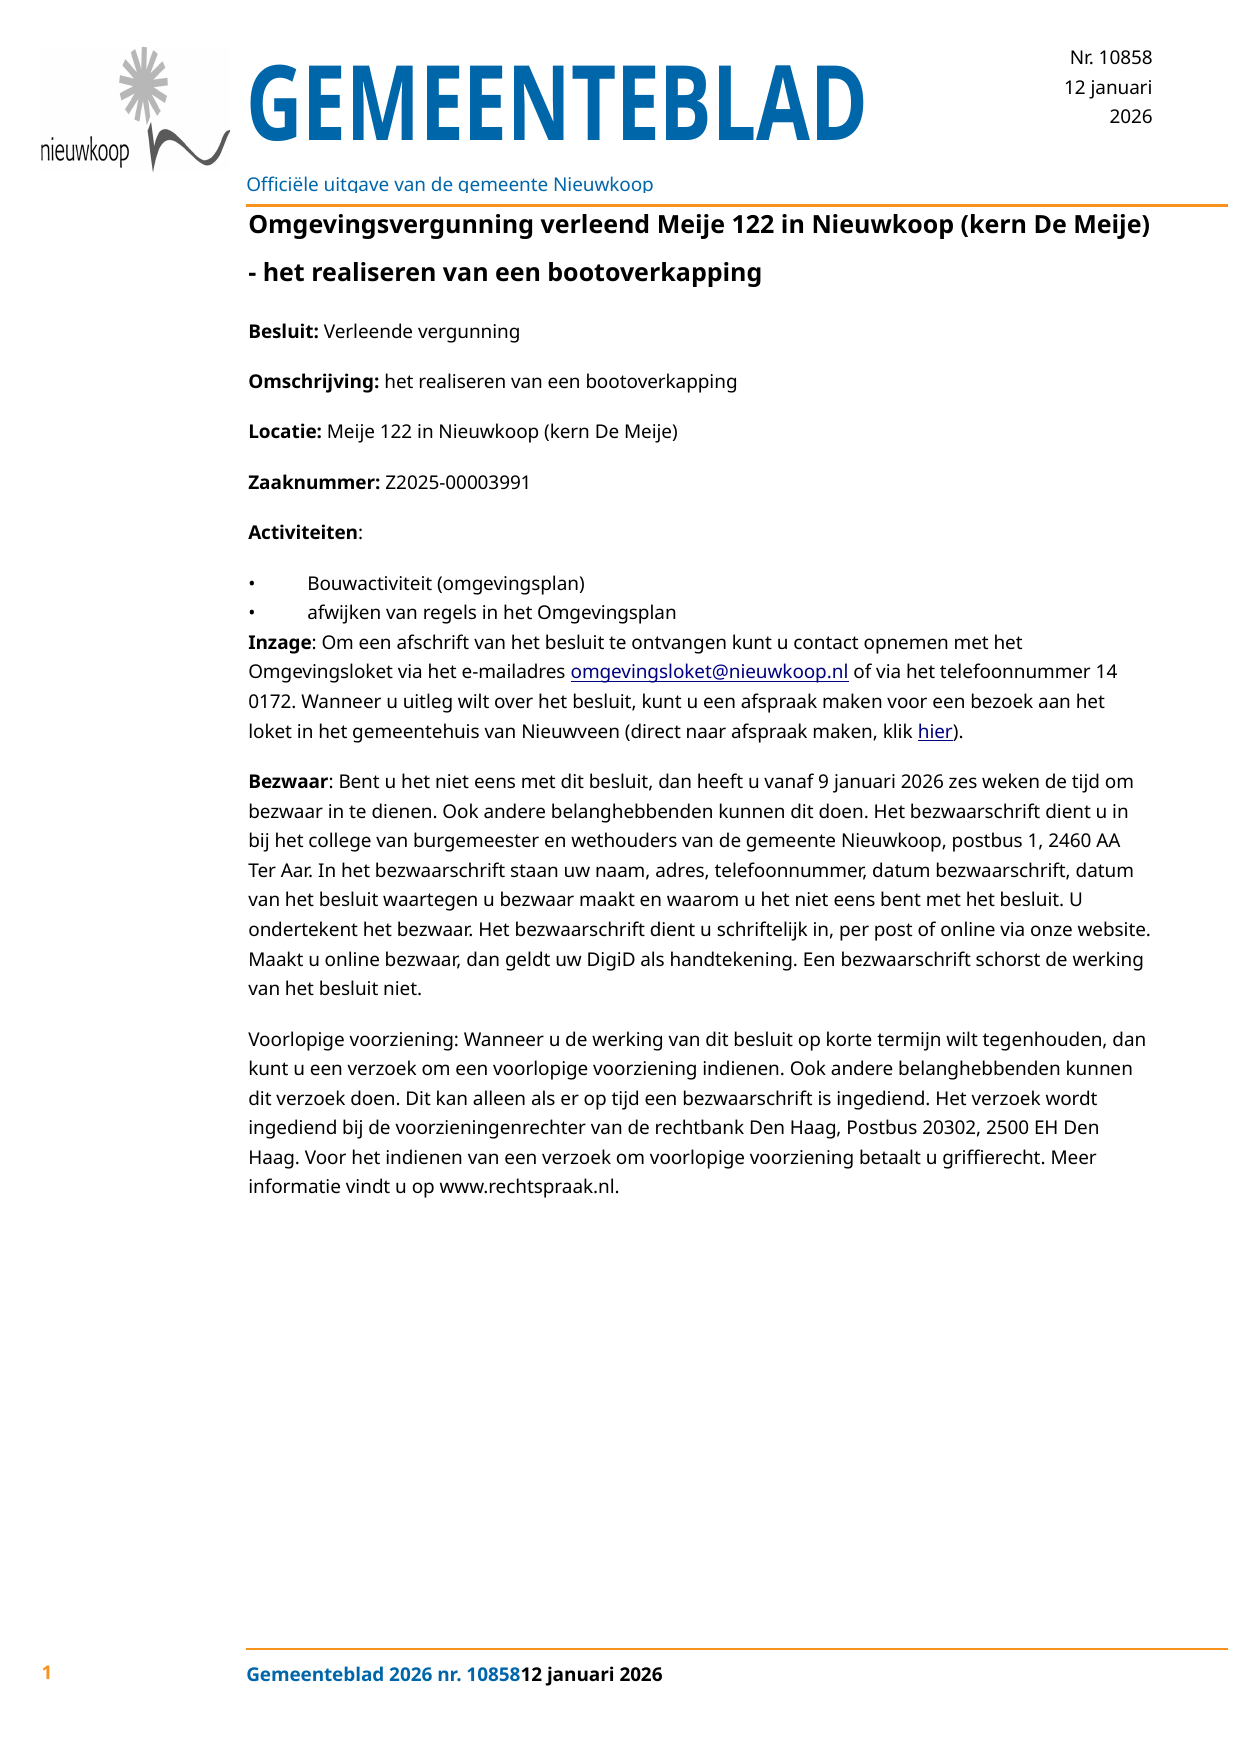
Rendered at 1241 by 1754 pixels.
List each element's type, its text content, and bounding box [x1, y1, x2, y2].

picture [41, 47, 231, 172]
text Activiteiten: [248, 519, 1152, 545]
text Besluit: Verleende vergunning [248, 318, 1152, 344]
text Zaaknummer: Z2025-00003991 [248, 469, 1152, 495]
text Omschrijving: het realiseren van een bootoverkapping [248, 368, 1152, 394]
list afwijken van regels in het Omgevingsplan [248, 599, 1152, 625]
text Bezwaar: Bent u het niet eens met dit besluit, dan heeft u vanaf 9 januari 2026 zes weken de tijd om bezwaar in te dienen. Ook andere belanghebbenden kunnen dit doen. Het bezwaarschrift dient u in bij het college van burgemeester en wethouders van de gemeente Nieuwkoop, postbus 1, 2460 AA Ter Aar. In het bezwaarschrift staan uw naam, adres, telefoonnummer, datum bezwaarschrift, datum van het besluit waartegen u bezwaar maakt en waarom u het niet eens bent met het besluit. U ondertekent het bezwaar. Het bezwaarschrift dient u schriftelijk in, per post of online via onze website. Maakt u online bezwaar, dan geldt uw DigiD als handtekening. Een bezwaarschrift schorst de werking van het besluit niet. [248, 768, 1152, 1001]
list Bouwactiviteit (omgevingsplan) [248, 570, 1152, 596]
text Omgevingsvergunning verleend Meije 122 in Nieuwkoop (kern De Meije) - het realiseren van een bootoverkapping [248, 207, 1152, 288]
text Inzage: Om een afschrift van het besluit te ontvangen kunt u contact opnemen met het Omgevingsloket via het e-mailadres omgevingsloket@nieuwkoop.nl of via het telefoonnummer 14 0172. Wanneer u uitleg wilt over het besluit, kunt u een afspraak maken voor een bezoek aan het loket in het gemeentehuis van Nieuwveen (direct naar afspraak maken, klik hier). [248, 629, 1152, 744]
text Locatie: Meije 122 in Nieuwkoop (kern De Meije) [248, 419, 1152, 444]
text Voorlopige voorziening: Wanneer u de werking van dit besluit op korte termijn wilt tegenhouden, dan kunt u een verzoek om een voorlopige voorziening indienen. Ook andere belanghebbenden kunnen dit verzoek doen. Dit kan alleen als er op tijd een bezwaarschrift is ingediend. Het verzoek wordt ingediend bij de voorzieningenrechter van de rechtbank Den Haag, Postbus 20302, 2500 EH Den Haag. Voor het indienen van een verzoek om voorlopige voorziening betaalt u griffierecht. Meer informatie vindt u op www.rechtspraak.nl. [248, 1026, 1152, 1199]
